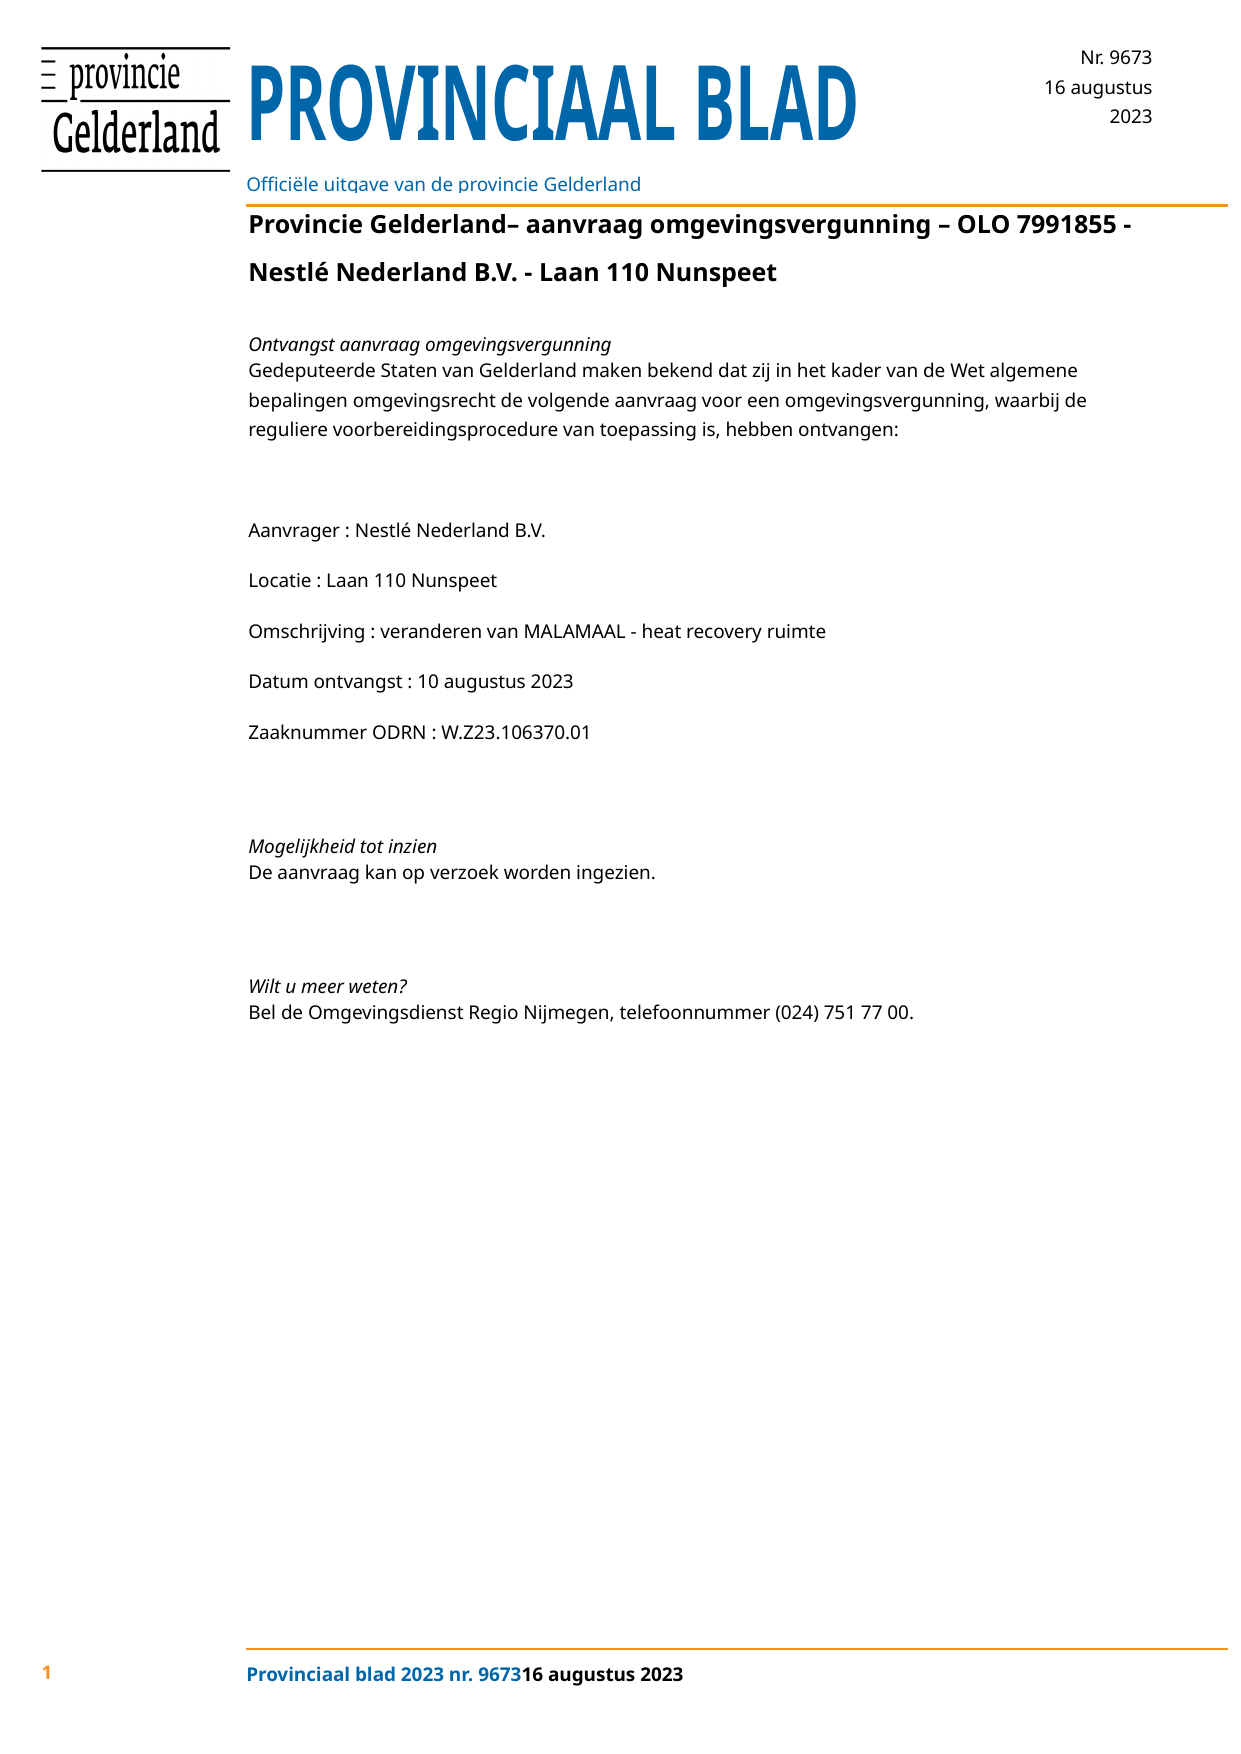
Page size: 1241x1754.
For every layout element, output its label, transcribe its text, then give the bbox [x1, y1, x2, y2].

text Gedeputeerde Staten van Gelderland maken bekend dat zij in het kader van de Wet algemene bepalingen omgevingsrecht de volgende aanvraag voor een omgevingsvergunning, waarbij de reguliere voorbereidingsprocedure van toepassing is, hebben ontvangen: [248, 357, 1152, 442]
text Mogelijkheid tot inzien [248, 833, 1152, 859]
text De aanvraag kan op verzoek worden ingezien. [248, 859, 1152, 885]
text Aanvrager : Nestlé Nederland B.V. [248, 517, 1152, 543]
text Bel de Omgevingsdienst Regio Nijmegen, telefoonnummer (024) 751 77 00. [248, 999, 1152, 1025]
text Wilt u meer weten? [248, 973, 1152, 999]
text Zaaknummer ODRN : W.Z23.106370.01 [248, 719, 1152, 744]
text Provincie Gelderland– aanvraag omgevingsvergunning – OLO 7991855 - Nestlé Nederland B.V. - Laan 110 Nunspeet [248, 207, 1152, 288]
text Datum ontvangst : 10 augustus 2023 [248, 668, 1152, 694]
text Ontvangst aanvraag omgevingsvergunning [248, 331, 1152, 357]
text Omschrijving : veranderen van MALAMAAL - heat recovery ruimte [248, 618, 1152, 644]
text Locatie : Laan 110 Nunspeet [248, 568, 1152, 593]
picture [41, 47, 231, 172]
